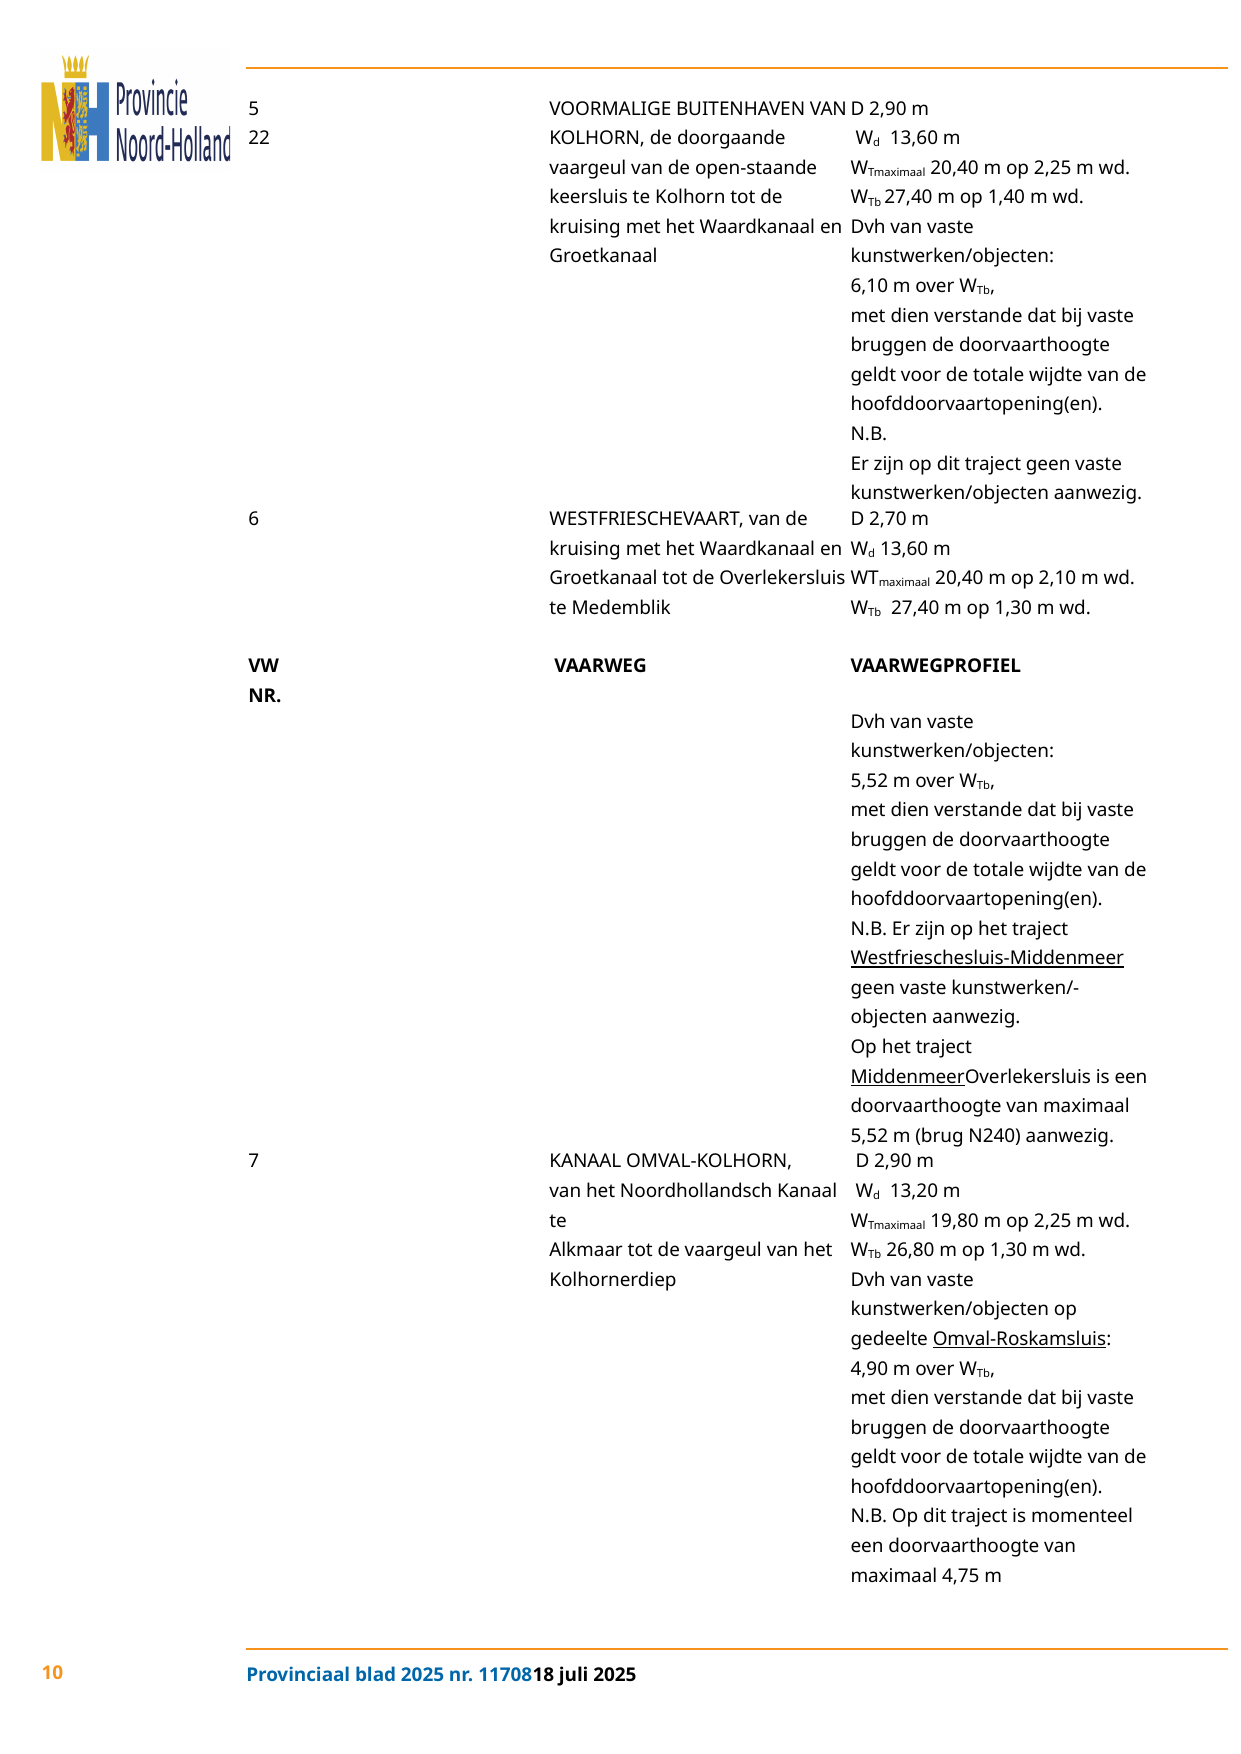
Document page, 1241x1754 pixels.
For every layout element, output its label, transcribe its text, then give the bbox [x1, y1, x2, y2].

table_header VAARWEG [549, 653, 850, 708]
table_cell 6 [248, 505, 549, 619]
table_cell KANAAL OMVAL-KOLHORN, van het Noordhollandsch Kanaal te Alkmaar tot de vaargeul van het Kolhornerdiep [549, 1148, 850, 1588]
table_cell Dvh van vaste kunstwerken/objecten: 5,52 m over WTb, met dien verstande dat bij vaste bruggen de doorvaarthoogte geldt voor de totale wijdte van de hoofddoorvaartopening(en). N.B. Er zijn op het traject Westfrieschesluis-Middenmeer geen vaste kunstwerken/-objecten aanwezig. Op het traject MiddenmeerOverlekersluis is een doorvaarthoogte van maximaal 5,52 m (brug N240) aanwezig. [850, 708, 1152, 1148]
table_header VAARWEGPROFIEL [850, 653, 1152, 708]
table_cell VOORMALIGE BUITENHAVEN VAN KOLHORN, de doorgaande vaargeul van de open-staande keersluis te Kolhorn tot de kruising met het Waardkanaal en Groetkanaal [549, 95, 850, 505]
table_header VW NR. [248, 653, 549, 708]
picture [41, 47, 231, 172]
table_cell D 2,90 m Wd 13,60 m WTmaximaal 20,40 m op 2,25 m wd. WTb 27,40 m op 1,40 m wd. Dvh van vaste kunstwerken/objecten: 6,10 m over WTb, met dien verstande dat bij vaste bruggen de doorvaarthoogte geldt voor de totale wijdte van de hoofddoorvaartopening(en). N.B. Er zijn op dit traject geen vaste kunstwerken/objecten aanwezig. [850, 95, 1152, 505]
table_cell D 2,70 m Wd 13,60 m WTmaximaal 20,40 m op 2,10 m wd. WTb 27,40 m op 1,30 m wd. [850, 505, 1152, 619]
table_cell [549, 708, 850, 1148]
table_cell 5 22 [248, 95, 549, 505]
table_cell D 2,90 m Wd 13,20 m WTmaximaal 19,80 m op 2,25 m wd. WTb 26,80 m op 1,30 m wd. Dvh van vaste kunstwerken/objecten op gedeelte Omval-Roskamsluis: 4,90 m over WTb, met dien verstande dat bij vaste bruggen de doorvaarthoogte geldt voor de totale wijdte van de hoofddoorvaartopening(en). N.B. Op dit traject is momenteel een doorvaarthoogte van maximaal 4,75 m [850, 1148, 1152, 1588]
table_cell 7 [248, 1148, 549, 1588]
table_cell WESTFRIESCHEVAART, van de kruising met het Waardkanaal en Groetkanaal tot de Overlekersluis te Medemblik [549, 505, 850, 619]
table_cell [248, 708, 549, 1148]
